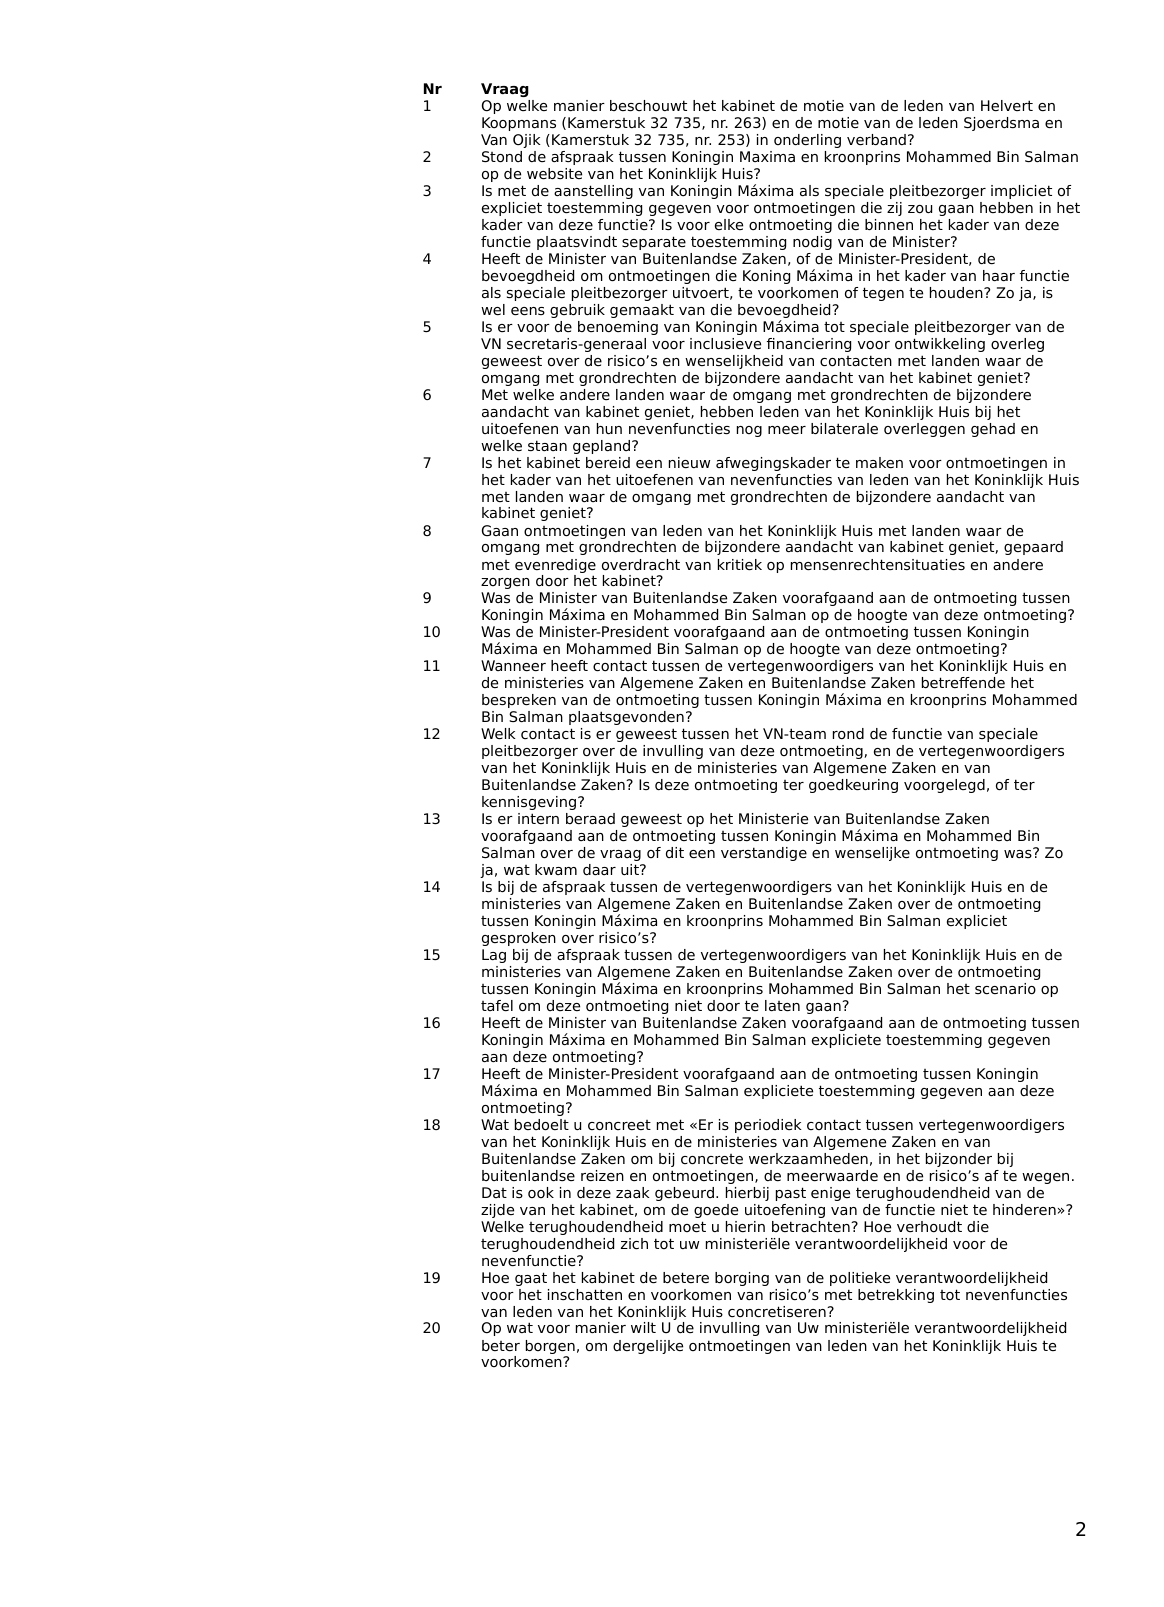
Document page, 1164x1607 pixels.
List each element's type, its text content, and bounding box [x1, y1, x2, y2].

table_cell 16 [422, 1015, 475, 1066]
table_cell 13 [422, 811, 475, 879]
table_cell Met welke andere landen waar de omgang met grondrechten de bijzondere aandacht van kabinet geniet, hebben leden van het Koninklijk Huis bij het uitoefenen van hun nevenfuncties nog meer bilaterale overleggen gehad en welke staan gepland? [475, 387, 1087, 454]
table_cell Is het kabinet bereid een nieuw afwegingskader te maken voor ontmoetingen in het kader van het uitoefenen van nevenfuncties van leden van het Koninklijk Huis met landen waar de omgang met grondrechten de bijzondere aandacht van kabinet geniet? [475, 455, 1087, 522]
table_cell Gaan ontmoetingen van leden van het Koninklijk Huis met landen waar de omgang met grondrechten de bijzondere aandacht van kabinet geniet, gepaard met evenredige overdracht van kritiek op mensenrechtensituaties en andere zorgen door het kabinet? [475, 523, 1087, 590]
table_cell Wanneer heeft contact tussen de vertegenwoordigers van het Koninklijk Huis en de ministeries van Algemene Zaken en Buitenlandse Zaken betreffende het bespreken van de ontmoeting tussen Koningin Máxima en kroonprins Mohammed Bin Salman plaatsgevonden? [475, 658, 1087, 726]
table_cell 3 [422, 183, 475, 251]
table_header Nr [422, 81, 475, 98]
table_cell 10 [422, 624, 475, 658]
table_cell Wat bedoelt u concreet met «Er is periodiek contact tussen vertegenwoordigers van het Koninklijk Huis en de ministeries van Algemene Zaken en van Buitenlandse Zaken om bij concrete werkzaamheden, in het bijzonder bij buitenlandse reizen en ontmoetingen, de meerwaarde en de risico’s af te wegen. Dat is ook in deze zaak gebeurd. hierbij past enige terughoudendheid van de zijde van het kabinet, om de goede uitoefening van de functie niet te hinderen»? Welke terughoudendheid moet u hierin betrachten? Hoe verhoudt die terughoudendheid zich tot uw ministeriële verantwoordelijkheid voor de nevenfunctie? [475, 1117, 1087, 1269]
table_cell Lag bij de afspraak tussen de vertegenwoordigers van het Koninklijk Huis en de ministeries van Algemene Zaken en Buitenlandse Zaken over de ontmoeting tussen Koningin Máxima en kroonprins Mohammed Bin Salman het scenario op tafel om deze ontmoeting niet door te laten gaan? [475, 947, 1087, 1015]
table_cell Heeft de Minister-President voorafgaand aan de ontmoeting tussen Koningin Máxima en Mohammed Bin Salman expliciete toestemming gegeven aan deze ontmoeting? [475, 1066, 1087, 1117]
table_cell 4 [422, 251, 475, 319]
table_cell Was de Minister-President voorafgaand aan de ontmoeting tussen Koningin Máxima en Mohammed Bin Salman op de hoogte van deze ontmoeting? [475, 624, 1087, 658]
table_cell 11 [422, 658, 475, 726]
table_cell Heeft de Minister van Buitenlandse Zaken, of de Minister-President, de bevoegdheid om ontmoetingen die Koning Máxima in het kader van haar functie als speciale pleitbezorger uitvoert, te voorkomen of tegen te houden? Zo ja, is wel eens gebruik gemaakt van die bevoegdheid? [475, 251, 1087, 319]
table_cell Op wat voor manier wilt U de invulling van Uw ministeriële verantwoordelijkheid beter borgen, om dergelijke ontmoetingen van leden van het Koninklijk Huis te voorkomen? [475, 1320, 1087, 1371]
table_cell Is bij de afspraak tussen de vertegenwoordigers van het Koninklijk Huis en de ministeries van Algemene Zaken en Buitenlandse Zaken over de ontmoeting tussen Koningin Máxima en kroonprins Mohammed Bin Salman expliciet gesproken over risico’s? [475, 879, 1087, 947]
table_cell 12 [422, 726, 475, 811]
table_cell Stond de afspraak tussen Koningin Maxima en kroonprins Mohammed Bin Salman op de website van het Koninklijk Huis? [475, 149, 1087, 183]
table_cell Hoe gaat het kabinet de betere borging van de politieke verantwoordelijkheid voor het inschatten en voorkomen van risico’s met betrekking tot nevenfuncties van leden van het Koninklijk Huis concretiseren? [475, 1270, 1087, 1320]
table_cell Is er intern beraad geweest op het Ministerie van Buitenlandse Zaken voorafgaand aan de ontmoeting tussen Koningin Máxima en Mohammed Bin Salman over de vraag of dit een verstandige en wenselijke ontmoeting was? Zo ja, wat kwam daar uit? [475, 811, 1087, 879]
table_cell 9 [422, 590, 475, 624]
table_cell 20 [422, 1320, 475, 1371]
table_cell 6 [422, 387, 475, 454]
table_cell Is er voor de benoeming van Koningin Máxima tot speciale pleitbezorger van de VN secretaris-generaal voor inclusieve financiering voor ontwikkeling overleg geweest over de risico’s en wenselijkheid van contacten met landen waar de omgang met grondrechten de bijzondere aandacht van het kabinet geniet? [475, 319, 1087, 387]
table_cell 1 [422, 98, 475, 149]
table_cell 2 [422, 149, 475, 183]
table_cell 19 [422, 1270, 475, 1320]
table_cell 17 [422, 1066, 475, 1117]
table_cell 14 [422, 879, 475, 947]
table_cell 15 [422, 947, 475, 1015]
table_header Vraag [475, 81, 1087, 98]
table_cell 7 [422, 455, 475, 522]
table_cell Welk contact is er geweest tussen het VN-team rond de functie van speciale pleitbezorger over de invulling van deze ontmoeting, en de vertegenwoordigers van het Koninklijk Huis en de ministeries van Algemene Zaken en van Buitenlandse Zaken? Is deze ontmoeting ter goedkeuring voorgelegd, of ter kennisgeving? [475, 726, 1087, 811]
table_cell 18 [422, 1117, 475, 1269]
table_cell 8 [422, 523, 475, 590]
table_cell Is met de aanstelling van Koningin Máxima als speciale pleitbezorger impliciet of expliciet toestemming gegeven voor ontmoetingen die zij zou gaan hebben in het kader van deze functie? Is voor elke ontmoeting die binnen het kader van deze functie plaatsvindt separate toestemming nodig van de Minister? [475, 183, 1087, 251]
table_cell Was de Minister van Buitenlandse Zaken voorafgaand aan de ontmoeting tussen Koningin Máxima en Mohammed Bin Salman op de hoogte van deze ontmoeting? [475, 590, 1087, 624]
table_cell Op welke manier beschouwt het kabinet de motie van de leden van Helvert en Koopmans (Kamerstuk 32 735, nr. 263) en de motie van de leden Sjoerdsma en Van Ojik (Kamerstuk 32 735, nr. 253) in onderling verband? [475, 98, 1087, 149]
table_cell 5 [422, 319, 475, 387]
table_cell Heeft de Minister van Buitenlandse Zaken voorafgaand aan de ontmoeting tussen Koningin Máxima en Mohammed Bin Salman expliciete toestemming gegeven aan deze ontmoeting? [475, 1015, 1087, 1066]
